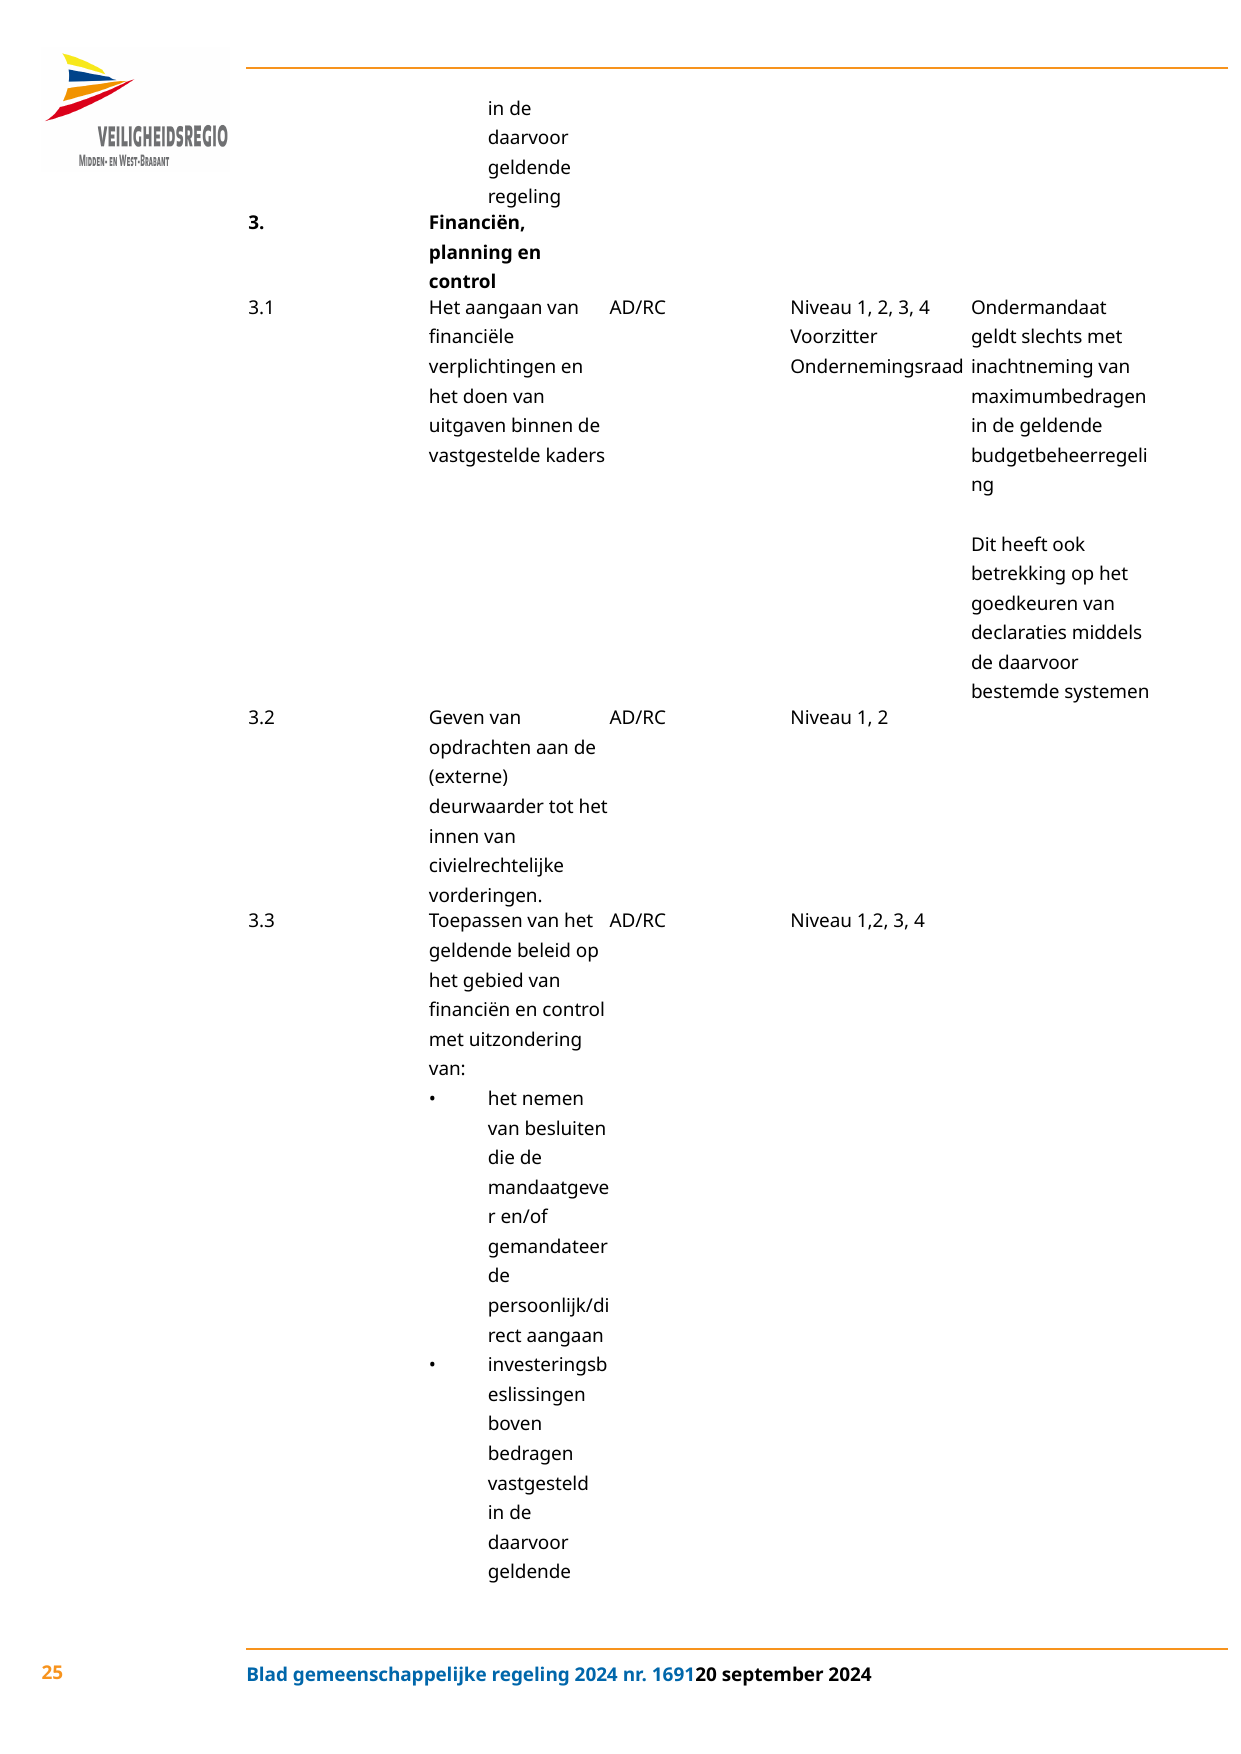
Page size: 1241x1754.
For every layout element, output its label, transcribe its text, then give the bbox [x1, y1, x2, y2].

table_cell 3.1 [248, 294, 429, 704]
table_cell Niveau 1, 2 [790, 705, 971, 908]
table_cell Niveau 1,2, 3, 4 [790, 908, 971, 1584]
table_cell [971, 908, 1152, 1584]
table_cell [609, 209, 790, 294]
table_cell [790, 209, 971, 294]
table_cell [971, 95, 1152, 209]
table_cell [790, 95, 971, 209]
table_cell AD/RC [609, 294, 790, 704]
table_cell [248, 95, 429, 209]
picture [41, 47, 231, 172]
table_cell 3.2 [248, 705, 429, 908]
table_cell 3. [248, 209, 429, 294]
table_cell AD/RC [609, 705, 790, 908]
table_cell AD/RC [609, 908, 790, 1584]
table_cell [971, 705, 1152, 908]
table_cell Het aangaan van financiële verplichtingen en het doen van uitgaven binnen de vastgestelde kaders [429, 294, 609, 704]
table_cell Financiën, planning en control [429, 209, 609, 294]
table_cell Toepassen van het geldende beleid op het gebied van financiën en control met uitzondering van: het nemen van besluiten die de mandaatgever en/of gemandateerde persoonlijk/direct aangaan investeringsbeslissingen boven bedragen vastgesteld in de daarvoor geldende [429, 908, 609, 1584]
table_cell in de daarvoor geldende regeling [429, 95, 609, 209]
table_cell Ondermandaat geldt slechts met inachtneming van maximumbedragen in de geldende budgetbeheerregeling Dit heeft ook betrekking op het goedkeuren van declaraties middels de daarvoor bestemde systemen [971, 294, 1152, 704]
table_cell Geven van opdrachten aan de (externe) deurwaarder tot het innen van civielrechtelijke vorderingen. [429, 705, 609, 908]
table_cell [971, 209, 1152, 294]
table_cell 3.3 [248, 908, 429, 1584]
table_cell Niveau 1, 2, 3, 4 Voorzitter Ondernemingsraad [790, 294, 971, 704]
table_cell [609, 95, 790, 209]
